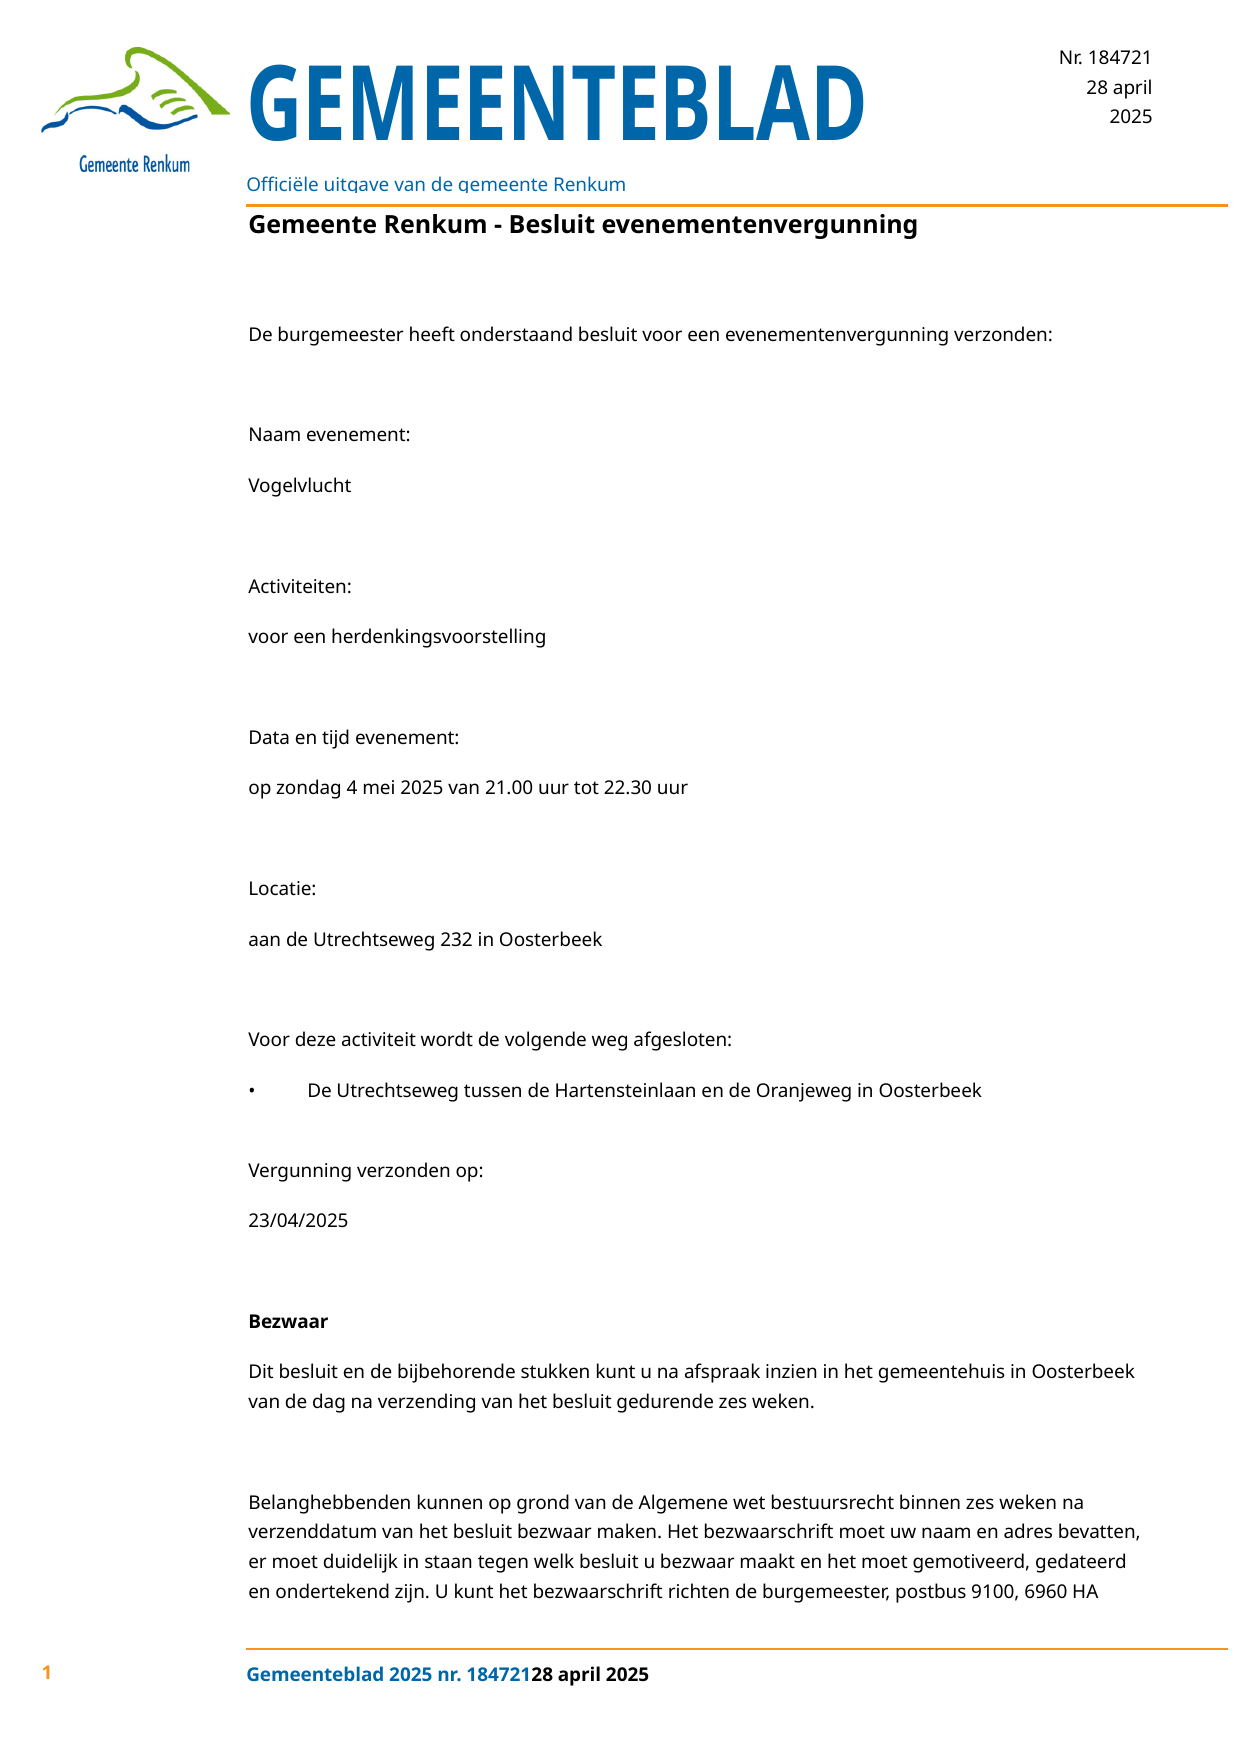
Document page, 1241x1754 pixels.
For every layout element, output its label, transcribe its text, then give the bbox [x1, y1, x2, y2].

text Vogelvlucht [248, 472, 1152, 498]
text Bezwaar [248, 1308, 1152, 1334]
text op zondag 4 mei 2025 van 21.00 uur tot 22.30 uur [248, 774, 1152, 800]
text De burgemeester heeft onderstaand besluit voor een evenementenvergunning verzonden: [248, 321, 1152, 346]
text Locatie: [248, 875, 1152, 901]
text voor een herdenkingsvoorstelling [248, 623, 1152, 649]
text Activiteiten: [248, 573, 1152, 598]
text Dit besluit en de bijbehorende stukken kunt u na afspraak inzien in het gemeentehuis in Oosterbeek van de dag na verzending van het besluit gedurende zes weken. [248, 1359, 1152, 1414]
list De Utrechtseweg tussen de Hartensteinlaan en de Oranjeweg in Oosterbeek [248, 1077, 1152, 1103]
text Belanghebbenden kunnen op grond van de Algemene wet bestuursrecht binnen zes weken na verzenddatum van het besluit bezwaar maken. Het bezwaarschrift moet uw naam en adres bevatten, er moet duidelijk in staan tegen welk besluit u bezwaar maakt en het moet gemotiveerd, gedateerd en ondertekend zijn. U kunt het bezwaarschrift richten de burgemeester, postbus 9100, 6960 HA [248, 1489, 1152, 1603]
text Naam evenement: [248, 422, 1152, 447]
text Vergunning verzonden op: [248, 1157, 1152, 1183]
text aan de Utrechtseweg 232 in Oosterbeek [248, 926, 1152, 951]
text Gemeente Renkum - Besluit evenementenvergunning [248, 207, 1152, 241]
text 23/04/2025 [248, 1207, 1152, 1233]
picture [41, 47, 231, 172]
text Voor deze activiteit wordt de volgende weg afgesloten: [248, 1027, 1152, 1052]
text Data en tijd evenement: [248, 724, 1152, 750]
